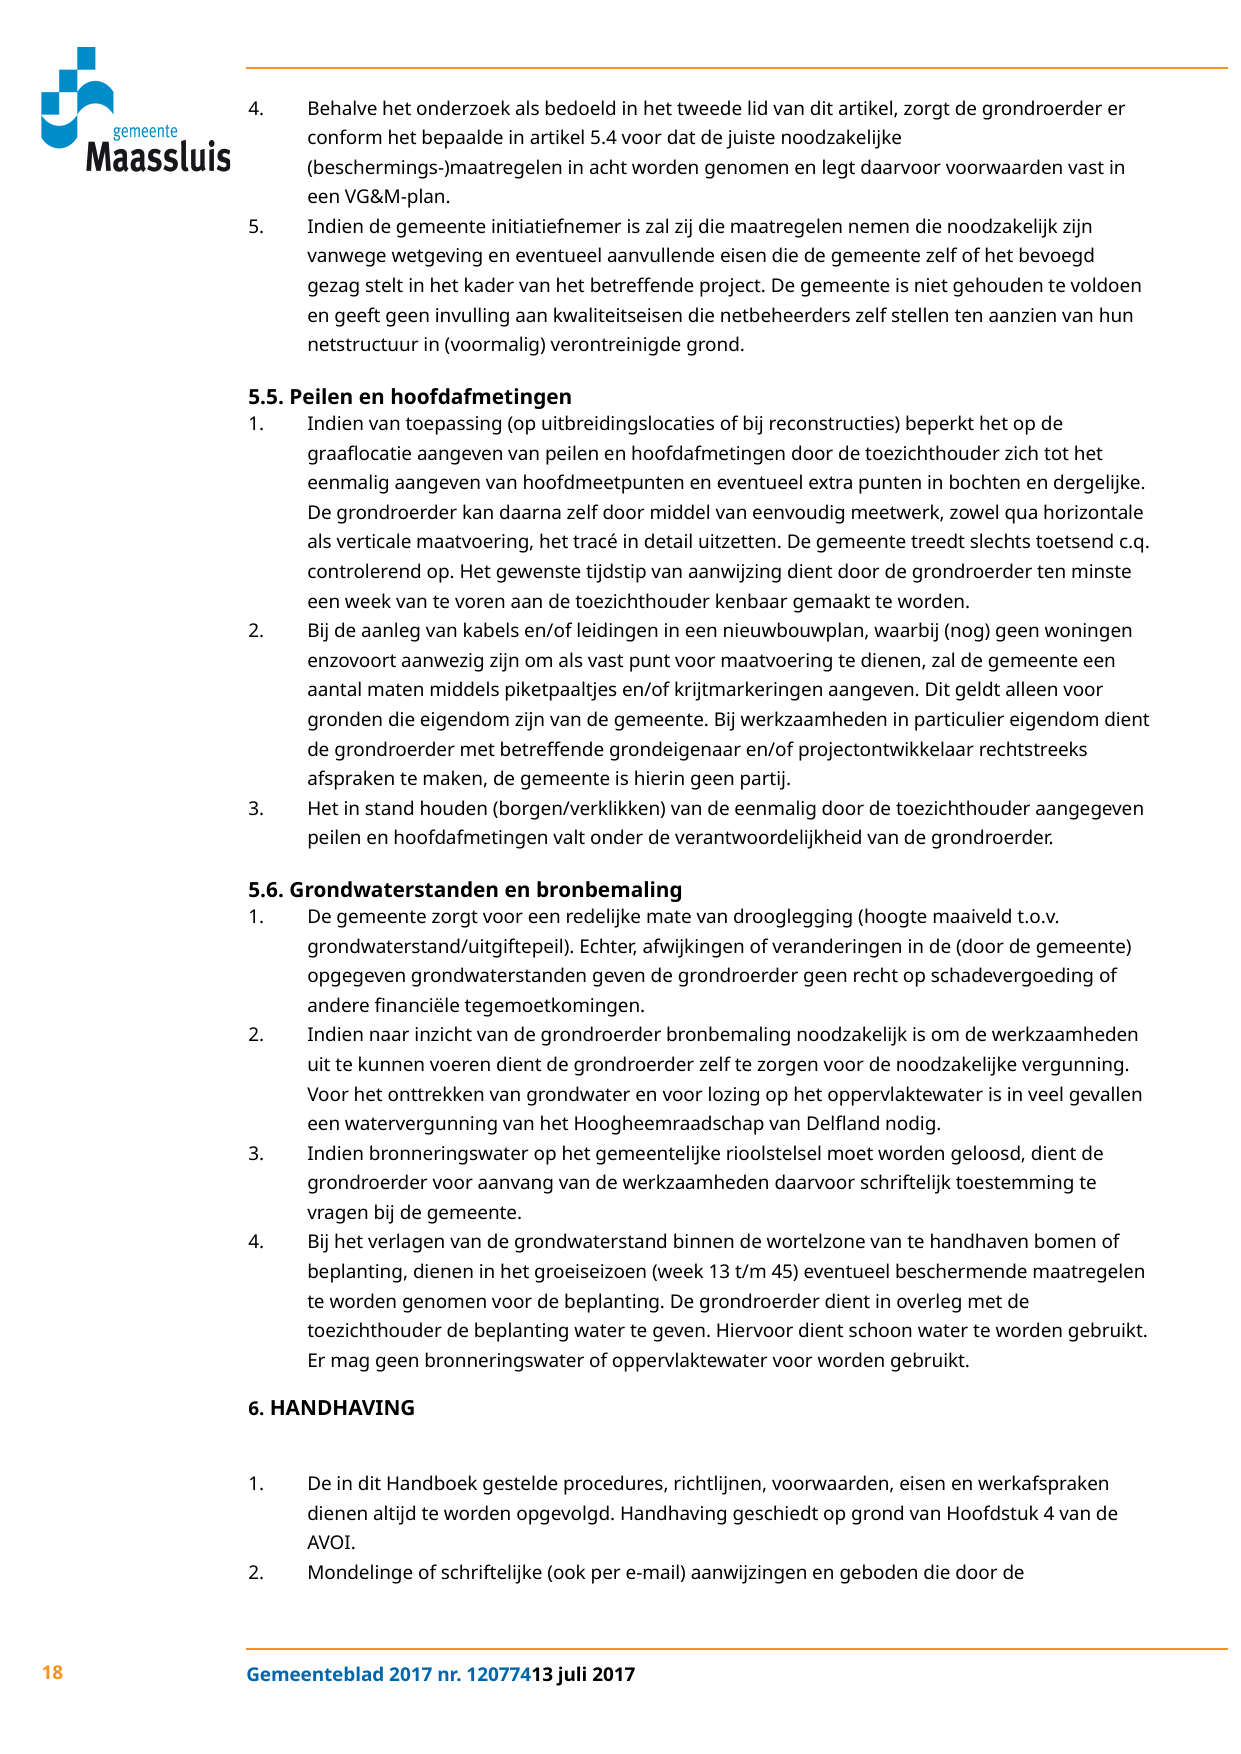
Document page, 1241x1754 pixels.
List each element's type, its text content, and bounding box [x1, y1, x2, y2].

list Indien bronneringswater op het gemeentelijke rioolstelsel moet worden geloosd, dient de grondroerder voor aanvang van de werkzaamheden daarvoor schriftelijk toestemming te vragen bij de gemeente. [248, 1140, 1152, 1225]
list Indien de gemeente initiatiefnemer is zal zij die maatregelen nemen die noodzakelijk zijn vanwege wetgeving en eventueel aanvullende eisen die de gemeente zelf of het bevoegd gezag stelt in het kader van het betreffende project. De gemeente is niet gehouden te voldoen en geeft geen invulling aan kwaliteitseisen die netbeheerders zelf stellen ten aanzien van hun netstructuur in (voormalig) verontreinigde grond. [248, 213, 1152, 357]
list Behalve het onderzoek als bedoeld in het tweede lid van dit artikel, zorgt de grondroerder er conform het bepaalde in artikel 5.4 voor dat de juiste noodzakelijke (beschermings-)maatregelen in acht worden genomen en legt daarvoor voorwaarden vast in een VG&M-plan. [248, 95, 1152, 209]
list De gemeente zorgt voor een redelijke mate van drooglegging (hoogte maaiveld t.o.v. grondwaterstand/uitgiftepeil). Echter, afwijkingen of veranderingen in de (door de gemeente) opgegeven grondwaterstanden geven de grondroerder geen recht op schadevergoeding of andere financiële tegemoetkomingen. [248, 903, 1152, 1018]
list Het in stand houden (borgen/verklikken) van de eenmalig door de toezichthouder aangegeven peilen en hoofdafmetingen valt onder de verantwoordelijkheid van de grondroerder. [248, 795, 1152, 850]
text 6. HANDHAVING [248, 1393, 1152, 1421]
picture [41, 47, 77, 92]
text 5.5. Peilen en hoofdafmetingen [248, 382, 1152, 410]
text 5.6. Grondwaterstanden en bronbemaling [248, 875, 1152, 903]
list Indien naar inzicht van de grondroerder bronbemaling noodzakelijk is om de werkzaamheden uit te kunnen voeren dient de grondroerder zelf te zorgen voor de noodzakelijke vergunning. Voor het onttrekken van grondwater en voor lozing op het oppervlaktewater is in veel gevallen een watervergunning van het Hoogheemraadschap van Delfland nodig. [248, 1022, 1152, 1136]
picture [41, 47, 231, 172]
list Indien van toepassing (op uitbreidingslocaties of bij reconstructies) beperkt het op de graaflocatie aangeven van peilen en hoofdafmetingen door de toezichthouder zich tot het eenmalig aangeven van hoofdmeetpunten en eventueel extra punten in bochten en dergelijke. De grondroerder kan daarna zelf door middel van eenvoudig meetwerk, zowel qua horizontale als verticale maatvoering, het tracé in detail uitzetten. De gemeente treedt slechts toetsend c.q. controlerend op. Het gewenste tijdstip van aanwijzing dient door de grondroerder ten minste een week van te voren aan de toezichthouder kenbaar gemaakt te worden. [248, 410, 1152, 613]
list Mondelinge of schriftelijke (ook per e-mail) aanwijzingen en geboden die door de [248, 1559, 1152, 1585]
list Bij de aanleg van kabels en/of leidingen in een nieuwbouwplan, waarbij (nog) geen woningen enzovoort aanwezig zijn om als vast punt voor maatvoering te dienen, zal de gemeente een aantal maten middels piketpaaltjes en/of krijtmarkeringen aangeven. Dit geldt alleen voor gronden die eigendom zijn van de gemeente. Bij werkzaamheden in particulier eigendom dient de grondroerder met betreffende grondeigenaar en/of projectontwikkelaar rechtstreeks afspraken te maken, de gemeente is hierin geen partij. [248, 617, 1152, 791]
list De in dit Handboek gestelde procedures, richtlijnen, voorwaarden, eisen en werkafspraken dienen altijd te worden opgevolgd. Handhaving geschiedt op grond van Hoofdstuk 4 van de AVOI. [248, 1470, 1152, 1555]
list Bij het verlagen van de grondwaterstand binnen de wortelzone van te handhaven bomen of beplanting, dienen in het groeiseizoen (week 13 t/m 45) eventueel beschermende maatregelen te worden genomen voor de beplanting. De grondroerder dient in overleg met de toezichthouder de beplanting water te geven. Hiervoor dient schoon water te worden gebruikt. Er mag geen bronneringswater of oppervlaktewater voor worden gebruikt. [248, 1229, 1152, 1373]
